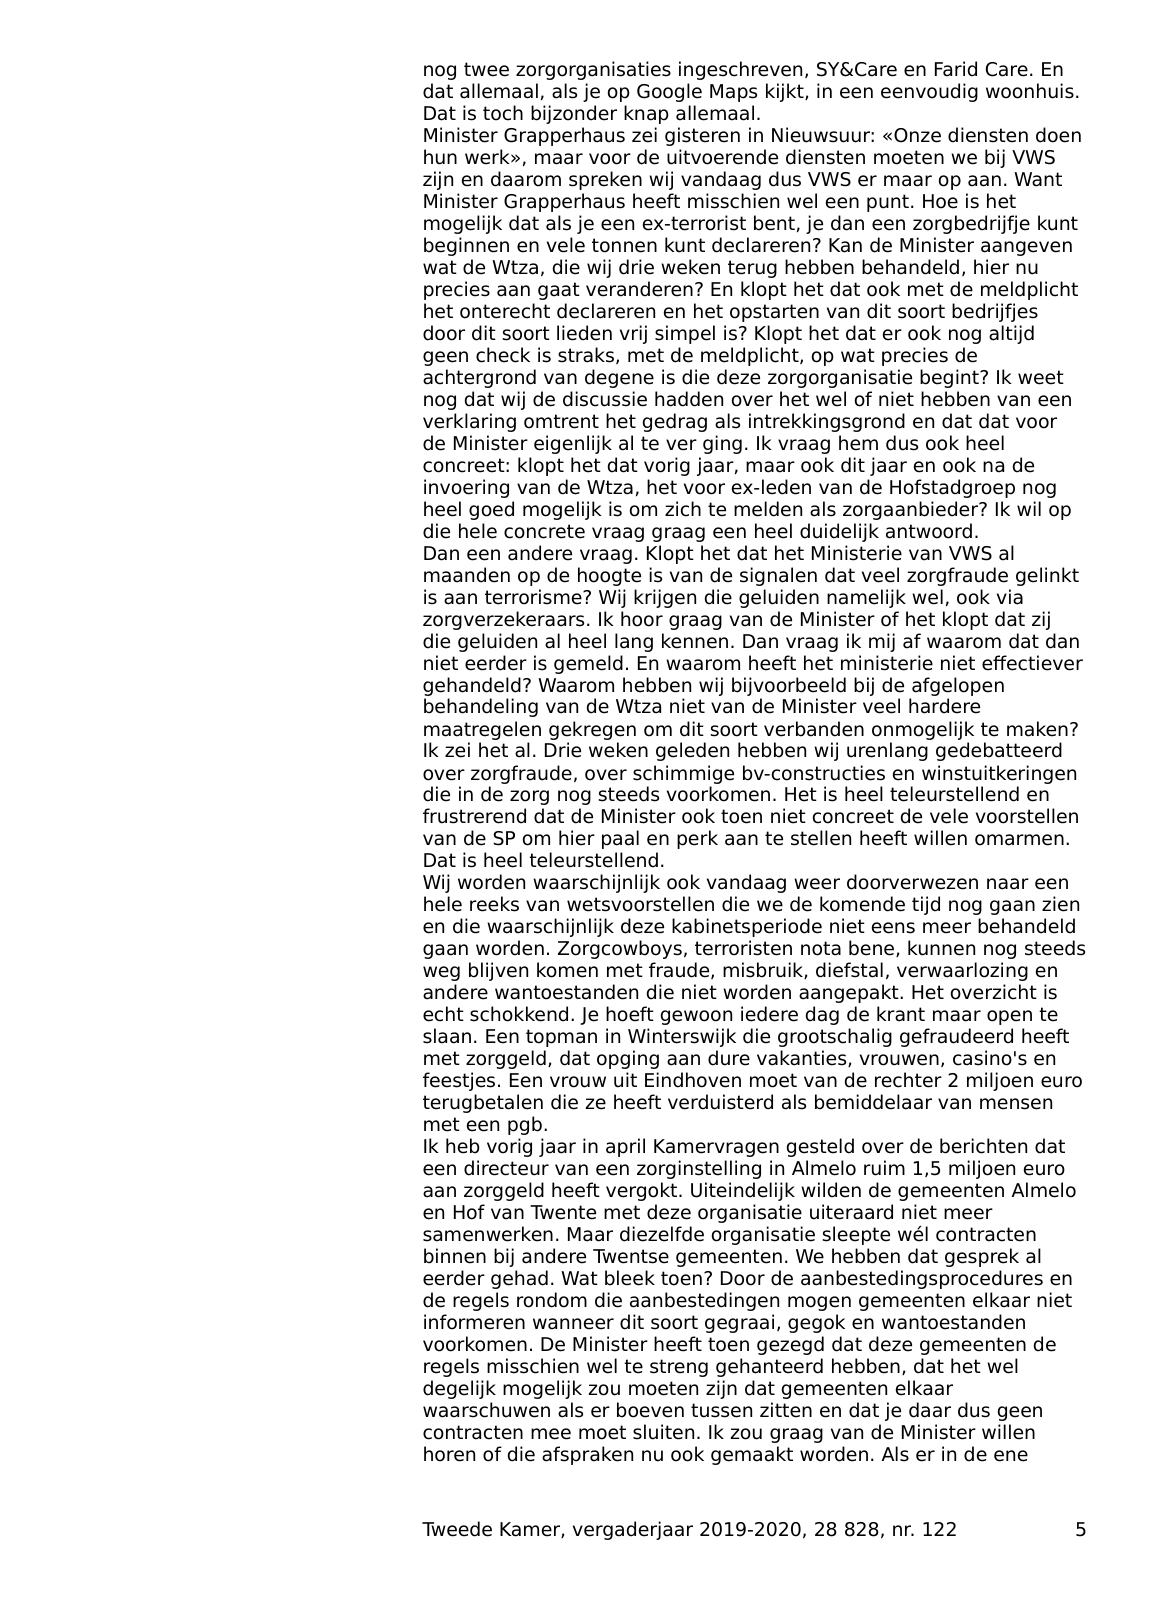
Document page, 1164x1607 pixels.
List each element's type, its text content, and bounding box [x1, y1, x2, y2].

text Minister Grapperhaus zei gisteren in Nieuwsuur: «Onze diensten doen hun werk», maar voor de uitvoerende diensten moeten we bij VWS zijn en daarom spreken wij vandaag dus VWS er maar op aan. Want Minister Grapperhaus heeft misschien wel een punt. Hoe is het mogelijk dat als je een ex-terrorist bent, je dan een zorgbedrijfje kunt beginnen en vele tonnen kunt declareren? Kan de Minister aangeven wat de Wtza, die wij drie weken terug hebben behandeld, hier nu precies aan gaat veranderen? En klopt het dat ook met de meldplicht het onterecht declareren en het opstarten van dit soort bedrijfjes door dit soort lieden vrij simpel is? Klopt het dat er ook nog altijd geen check is straks, met de meldplicht, op wat precies de achtergrond van degene is die deze zorgorganisatie begint? Ik weet nog dat wij de discussie hadden over het wel of niet hebben van een verklaring omtrent het gedrag als intrekkingsgrond en dat dat voor de Minister eigenlijk al te ver ging. Ik vraag hem dus ook heel concreet: klopt het dat vorig jaar, maar ook dit jaar en ook na de invoering van de Wtza, het voor ex-leden van de Hofstadgroep nog heel goed mogelijk is om zich te melden als zorgaanbieder? Ik wil op die hele concrete vraag graag een heel duidelijk antwoord. [422, 125, 1087, 543]
text Ik heb vorig jaar in april Kamervragen gesteld over de berichten dat een directeur van een zorginstelling in Almelo ruim 1,5 miljoen euro aan zorggeld heeft vergokt. Uiteindelijk wilden de gemeenten Almelo en Hof van Twente met deze organisatie uiteraard niet meer samenwerken. Maar diezelfde organisatie sleepte wél contracten binnen bij andere Twentse gemeenten. We hebben dat gesprek al eerder gehad. Wat bleek toen? Door de aanbestedingsprocedures en de regels rondom die aanbestedingen mogen gemeenten elkaar niet informeren wanneer dit soort gegraai, gegok en wantoestanden voorkomen. De Minister heeft toen gezegd dat deze gemeenten de regels misschien wel te streng gehanteerd hebben, dat het wel degelijk mogelijk zou moeten zijn dat gemeenten elkaar waarschuwen als er boeven tussen zitten en dat je daar dus geen contracten mee moet sluiten. Ik zou graag van de Minister willen horen of die afspraken nu ook gemaakt worden. Als er in de ene [422, 1136, 1087, 1466]
text Dan een andere vraag. Klopt het dat het Ministerie van VWS al maanden op de hoogte is van de signalen dat veel zorgfraude gelinkt is aan terrorisme? Wij krijgen die geluiden namelijk wel, ook via zorgverzekeraars. Ik hoor graag van de Minister of het klopt dat zij die geluiden al heel lang kennen. Dan vraag ik mij af waarom dat dan niet eerder is gemeld. En waarom heeft het ministerie niet effectiever gehandeld? Waarom hebben wij bijvoorbeeld bij de afgelopen behandeling van de Wtza niet van de Minister veel hardere maatregelen gekregen om dit soort verbanden onmogelijk te maken? [422, 543, 1087, 740]
text Ik zei het al. Drie weken geleden hebben wij urenlang gedebatteerd over zorgfraude, over schimmige bv-constructies en winstuitkeringen die in de zorg nog steeds voorkomen. Het is heel teleurstellend en frustrerend dat de Minister ook toen niet concreet de vele voorstellen van de SP om hier paal en perk aan te stellen heeft willen omarmen. Dat is heel teleurstellend. [422, 740, 1087, 872]
text Wij worden waarschijnlijk ook vandaag weer doorverwezen naar een hele reeks van wetsvoorstellen die we de komende tijd nog gaan zien en die waarschijnlijk deze kabinetsperiode niet eens meer behandeld gaan worden. Zorgcowboys, terroristen nota bene, kunnen nog steeds weg blijven komen met fraude, misbruik, diefstal, verwaarlozing en andere wantoestanden die niet worden aangepakt. Het overzicht is echt schokkend. Je hoeft gewoon iedere dag de krant maar open te slaan. Een topman in Winterswijk die grootschalig gefraudeerd heeft met zorggeld, dat opging aan dure vakanties, vrouwen, casino's en feestjes. Een vrouw uit Eindhoven moet van de rechter 2 miljoen euro terugbetalen die ze heeft verduisterd als bemiddelaar van mensen met een pgb. [422, 872, 1087, 1136]
text nog twee zorgorganisaties ingeschreven, SY&Care en Farid Care. En dat allemaal, als je op Google Maps kijkt, in een eenvoudig woonhuis. Dat is toch bijzonder knap allemaal. [422, 59, 1087, 125]
